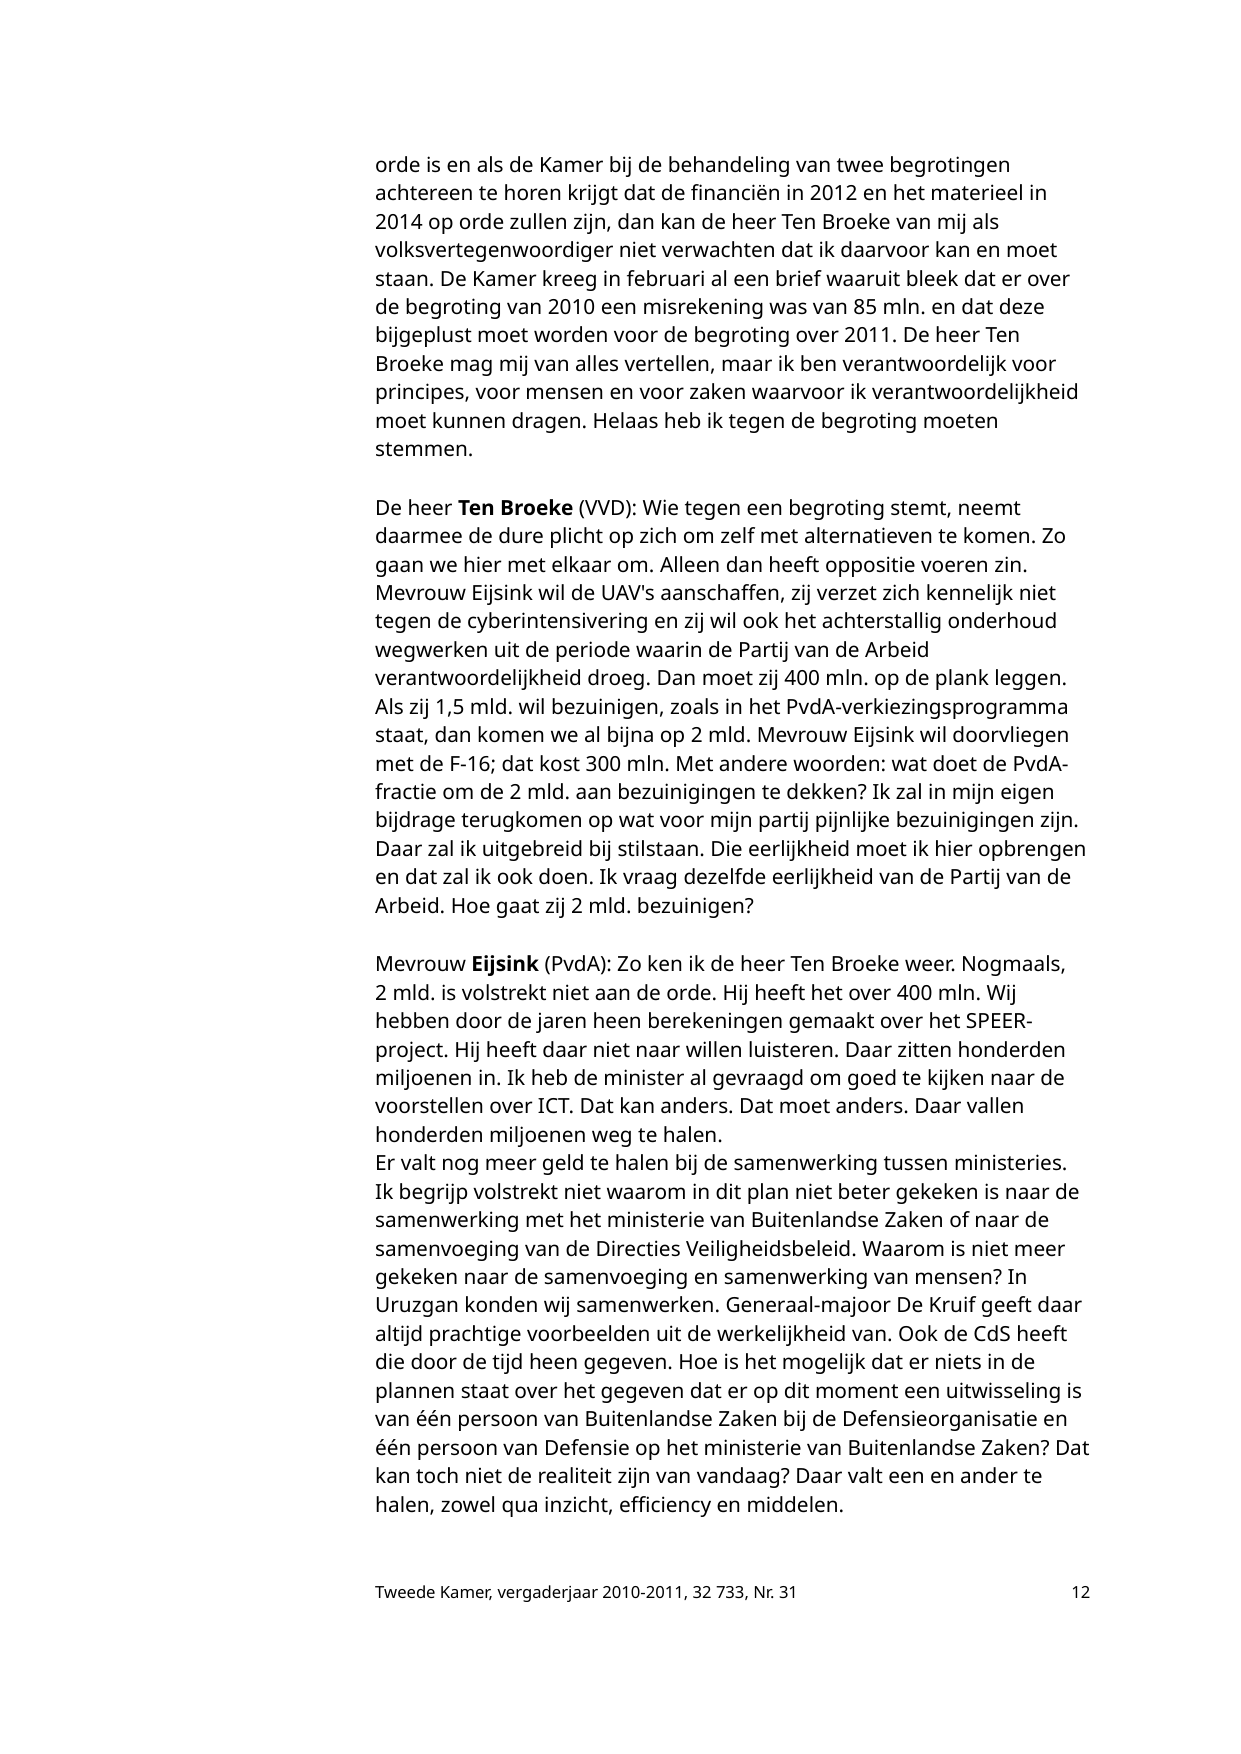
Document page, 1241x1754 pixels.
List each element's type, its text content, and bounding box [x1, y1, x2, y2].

text orde is en als de Kamer bij de behandeling van twee begrotingen achtereen te horen krijgt dat de financiën in 2012 en het materieel in 2014 op orde zullen zijn, dan kan de heer Ten Broeke van mij als volksvertegenwoordiger niet verwachten dat ik daarvoor kan en moet staan. De Kamer kreeg in februari al een brief waaruit bleek dat er over de begroting van 2010 een misrekening was van 85 mln. en dat deze bijgeplust moet worden voor de begroting over 2011. De heer Ten Broeke mag mij van alles vertellen, maar ik ben verantwoordelijk voor principes, voor mensen en voor zaken waarvoor ik verantwoordelijkheid moet kunnen dragen. Helaas heb ik tegen de begroting moeten stemmen. [375, 150, 1090, 463]
text Er valt nog meer geld te halen bij de samenwerking tussen ministeries. Ik begrijp volstrekt niet waarom in dit plan niet beter gekeken is naar de samenwerking met het ministerie van Buitenlandse Zaken of naar de samenvoeging van de Directies Veiligheidsbeleid. Waarom is niet meer gekeken naar de samenvoeging en samenwerking van mensen? In Uruzgan konden wij samenwerken. Generaal-majoor De Kruif geeft daar altijd prachtige voorbeelden uit de werkelijkheid van. Ook de CdS heeft die door de tijd heen gegeven. Hoe is het mogelijk dat er niets in de plannen staat over het gegeven dat er op dit moment een uitwisseling is van één persoon van Buitenlandse Zaken bij de Defensieorganisatie en één persoon van Defensie op het ministerie van Buitenlandse Zaken? Dat kan toch niet de realiteit zijn van vandaag? Daar valt een en ander te halen, zowel qua inzicht, efficiency en middelen. [375, 1148, 1090, 1518]
text Mevrouw Eijsink (PvdA): Zo ken ik de heer Ten Broeke weer. Nogmaals, 2 mld. is volstrekt niet aan de orde. Hij heeft het over 400 mln. Wij hebben door de jaren heen berekeningen gemaakt over het SPEER-project. Hij heeft daar niet naar willen luisteren. Daar zitten honderden miljoenen in. Ik heb de minister al gevraagd om goed te kijken naar de voorstellen over ICT. Dat kan anders. Dat moet anders. Daar vallen honderden miljoenen weg te halen. [375, 949, 1090, 1148]
text De heer Ten Broeke (VVD): Wie tegen een begroting stemt, neemt daarmee de dure plicht op zich om zelf met alternatieven te komen. Zo gaan we hier met elkaar om. Alleen dan heeft oppositie voeren zin. Mevrouw Eijsink wil de UAV's aanschaffen, zij verzet zich kennelijk niet tegen de cyberintensivering en zij wil ook het achterstallig onderhoud wegwerken uit de periode waarin de Partij van de Arbeid verantwoordelijkheid droeg. Dan moet zij 400 mln. op de plank leggen. Als zij 1,5 mld. wil bezuinigen, zoals in het PvdA-verkiezingsprogramma staat, dan komen we al bijna op 2 mld. Mevrouw Eijsink wil doorvliegen met de F-16; dat kost 300 mln. Met andere woorden: wat doet de PvdA-fractie om de 2 mld. aan bezuinigingen te dekken? Ik zal in mijn eigen bijdrage terugkomen op wat voor mijn partij pijnlijke bezuinigingen zijn. Daar zal ik uitgebreid bij stilstaan. Die eerlijkheid moet ik hier opbrengen en dat zal ik ook doen. Ik vraag dezelfde eerlijkheid van de Partij van de Arbeid. Hoe gaat zij 2 mld. bezuinigen? [375, 493, 1090, 919]
